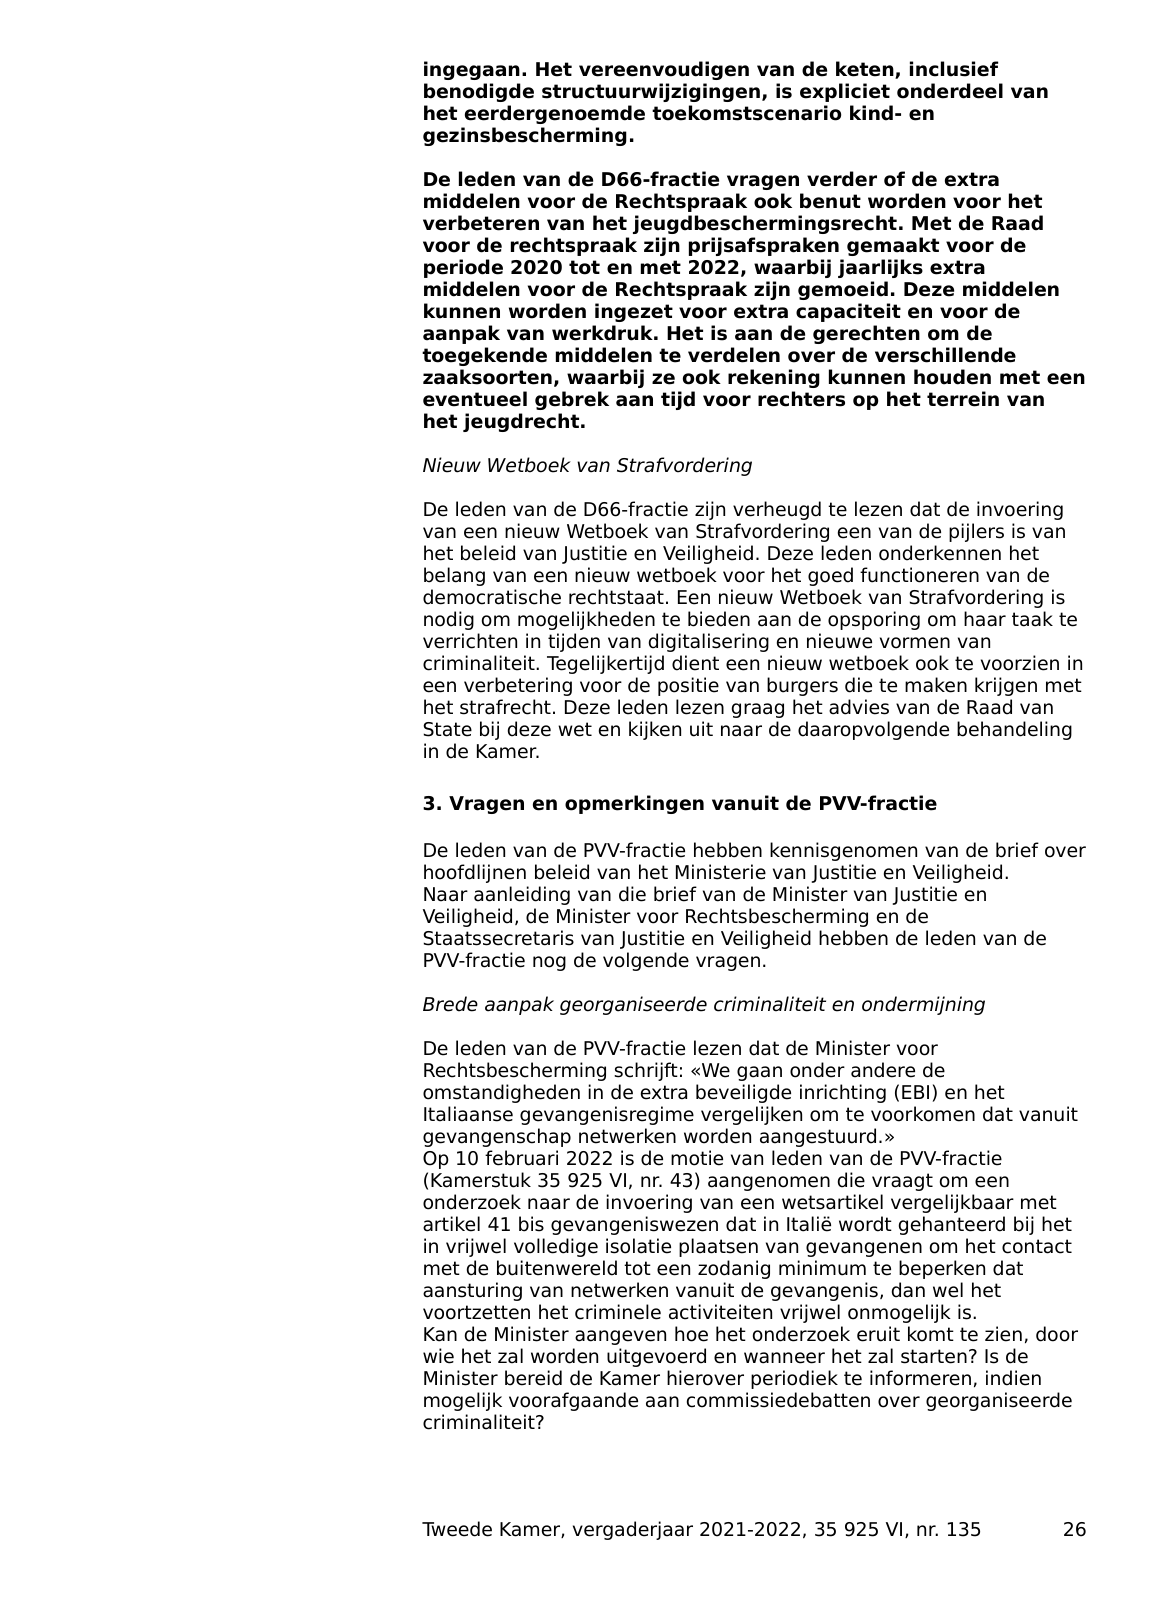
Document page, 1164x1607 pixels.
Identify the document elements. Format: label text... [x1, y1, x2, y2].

subtitle Nieuw Wetboek van Strafvordering [422, 455, 1087, 477]
text Op 10 februari 2022 is de motie van leden van de PVV-fractie (Kamerstuk 35 925 VI, nr. 43) aangenomen die vraagt om een onderzoek naar de invoering van een wetsartikel vergelijkbaar met artikel 41 bis gevangeniswezen dat in Italië wordt gehanteerd bij het in vrijwel volledige isolatie plaatsen van gevangenen om het contact met de buitenwereld tot een zodanig minimum te beperken dat aansturing van netwerken vanuit de gevangenis, dan wel het voortzetten het criminele activiteiten vrijwel onmogelijk is. [422, 1148, 1087, 1324]
text Naar aanleiding van die brief van de Minister van Justitie en Veiligheid, de Minister voor Rechtsbescherming en de Staatssecretaris van Justitie en Veiligheid hebben de leden van de PVV-fractie nog de volgende vragen. [422, 884, 1087, 972]
subtitle Brede aanpak georganiseerde criminaliteit en ondermijning [422, 994, 1087, 1016]
text De leden van de PVV-fractie lezen dat de Minister voor Rechtsbescherming schrijft: «We gaan onder andere de omstandigheden in de extra beveiligde inrichting (EBI) en het Italiaanse gevangenisregime vergelijken om te voorkomen dat vanuit gevangenschap netwerken worden aangestuurd.» [422, 1038, 1087, 1148]
subtitle 3. Vragen en opmerkingen vanuit de PVV-fractie [422, 793, 1087, 815]
text Kan de Minister aangeven hoe het onderzoek eruit komt te zien, door wie het zal worden uitgevoerd en wanneer het zal starten? Is de Minister bereid de Kamer hierover periodiek te informeren, indien mogelijk voorafgaande aan commissiedebatten over georganiseerde criminaliteit? [422, 1324, 1087, 1434]
text ingegaan. Het vereenvoudigen van de keten, inclusief benodigde structuurwijzigingen, is expliciet onderdeel van het eerdergenoemde toekomstscenario kind- en gezinsbescherming. [422, 59, 1087, 147]
text De leden van de PVV-fractie hebben kennisgenomen van de brief over hoofdlijnen beleid van het Ministerie van Justitie en Veiligheid. [422, 840, 1087, 884]
text De leden van de D66-fractie zijn verheugd te lezen dat de invoering van een nieuw Wetboek van Strafvordering een van de pijlers is van het beleid van Justitie en Veiligheid. Deze leden onderkennen het belang van een nieuw wetboek voor het goed functioneren van de democratische rechtstaat. Een nieuw Wetboek van Strafvordering is nodig om mogelijkheden te bieden aan de opsporing om haar taak te verrichten in tijden van digitalisering en nieuwe vormen van criminaliteit. Tegelijkertijd dient een nieuw wetboek ook te voorzien in een verbetering voor de positie van burgers die te maken krijgen met het strafrecht. Deze leden lezen graag het advies van de Raad van State bij deze wet en kijken uit naar de daaropvolgende behandeling in de Kamer. [422, 499, 1087, 763]
text De leden van de D66-fractie vragen verder of de extra middelen voor de Rechtspraak ook benut worden voor het verbeteren van het jeugdbeschermingsrecht. Met de Raad voor de rechtspraak zijn prijsafspraken gemaakt voor de periode 2020 tot en met 2022, waarbij jaarlijks extra middelen voor de Rechtspraak zijn gemoeid. Deze middelen kunnen worden ingezet voor extra capaciteit en voor de aanpak van werkdruk. Het is aan de gerechten om de toegekende middelen te verdelen over de verschillende zaaksoorten, waarbij ze ook rekening kunnen houden met een eventueel gebrek aan tijd voor rechters op het terrein van het jeugdrecht. [422, 169, 1087, 433]
